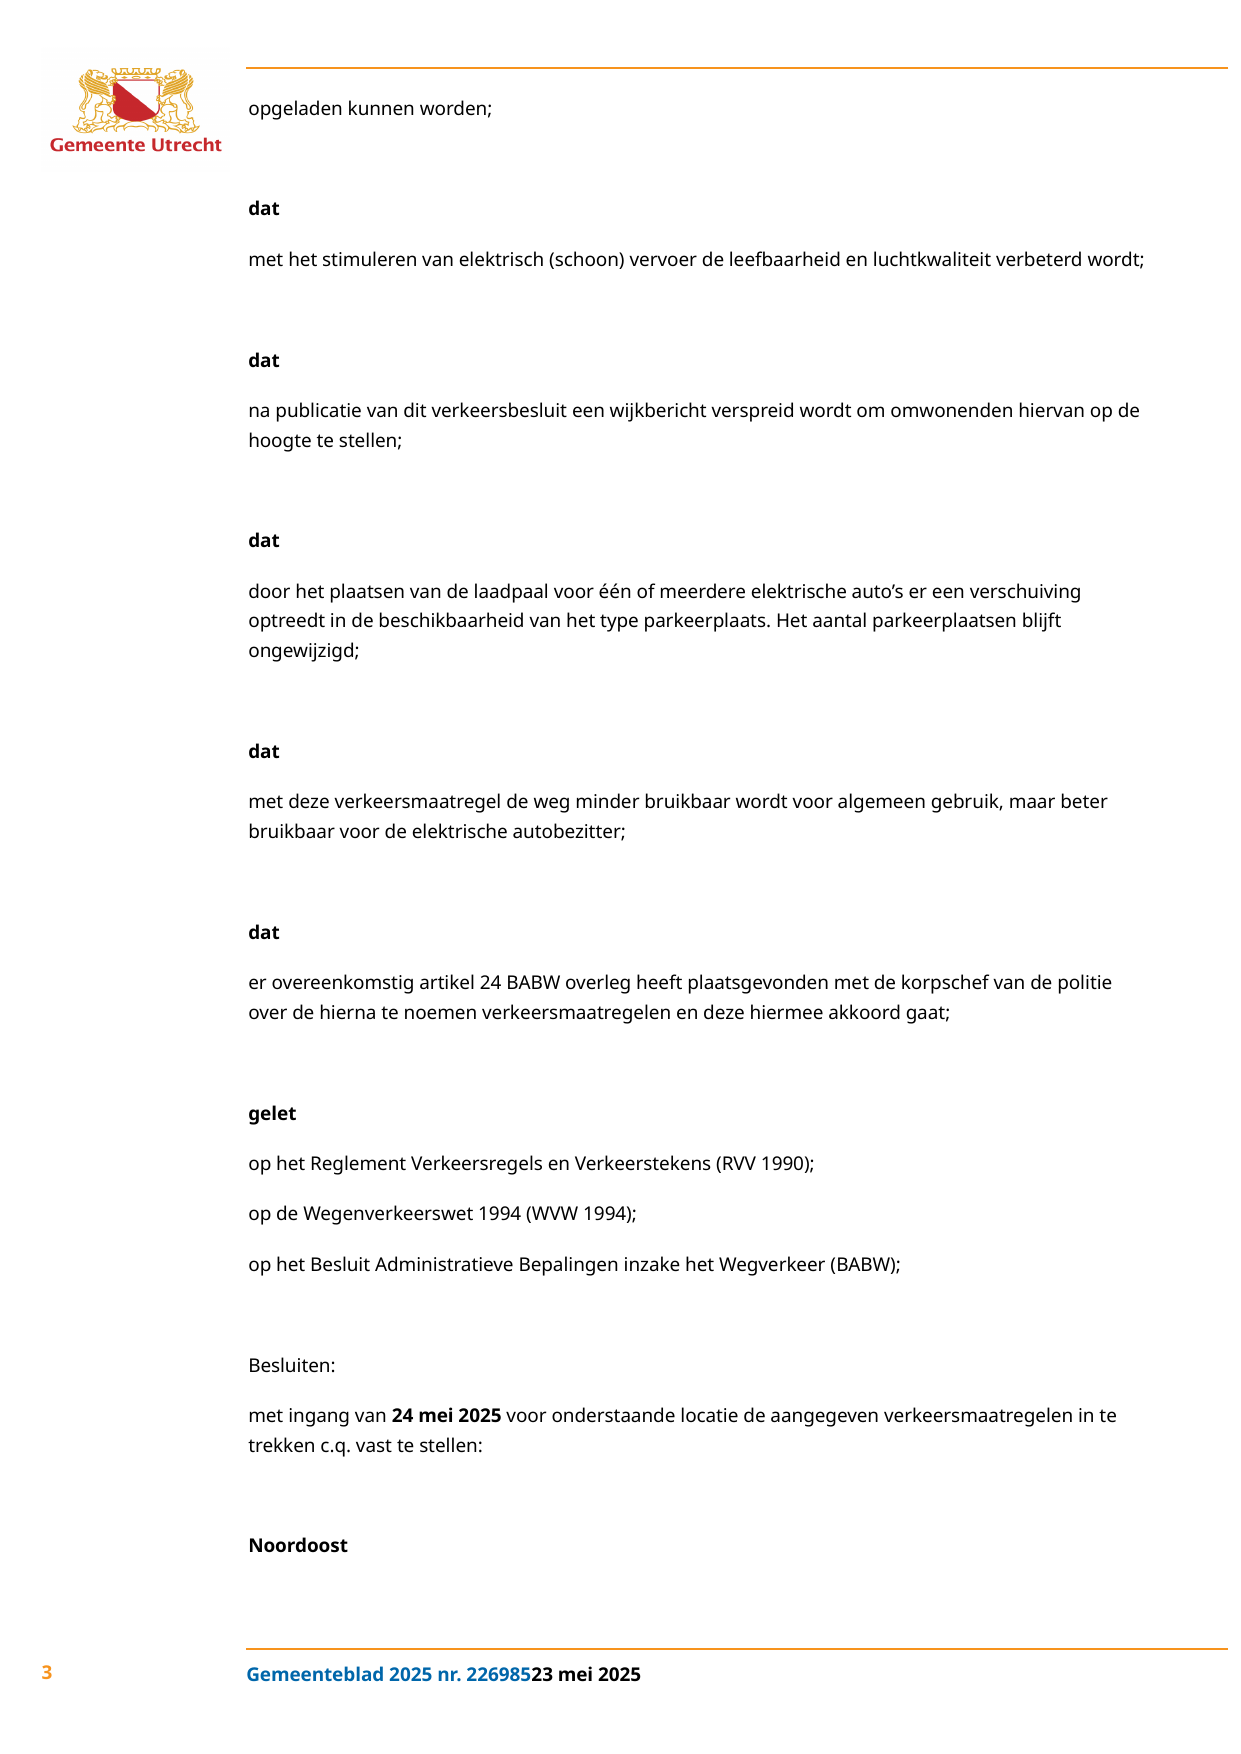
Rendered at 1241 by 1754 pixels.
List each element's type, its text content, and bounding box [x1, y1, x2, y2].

text op het Besluit Administratieve Bepalingen inzake het Wegverkeer (BABW); [248, 1251, 1152, 1277]
text dat [248, 196, 1152, 221]
text op het Reglement Verkeersregels en Verkeerstekens (RVV 1990); [248, 1150, 1152, 1176]
text met ingang van 24 mei 2025 voor onderstaande locatie de aangegeven verkeersmaatregelen in te trekken c.q. vast te stellen: [248, 1402, 1152, 1458]
text er overeenkomstig artikel 24 BABW overleg heeft plaatsgevonden met de korpschef van de politie over de hierna te noemen verkeersmaatregelen en deze hiermee akkoord gaat; [248, 969, 1152, 1025]
text met het stimuleren van elektrisch (schoon) vervoer de leefbaarheid en luchtkwaliteit verbeterd wordt; [248, 246, 1152, 272]
text dat [248, 347, 1152, 373]
text dat [248, 919, 1152, 945]
text Besluiten: [248, 1352, 1152, 1378]
picture [41, 47, 231, 172]
text met deze verkeersmaatregel de weg minder bruikbaar wordt voor algemeen gebruik, maar beter bruikbaar voor de elektrische autobezitter; [248, 788, 1152, 844]
text door het plaatsen van de laadpaal voor één of meerdere elektrische auto’s er een verschuiving optreedt in de beschikbaarheid van het type parkeerplaats. Het aantal parkeerplaatsen blijft ongewijzigd; [248, 578, 1152, 663]
text opgeladen kunnen worden; [248, 95, 1152, 121]
text op de Wegenverkeerswet 1994 (WVW 1994); [248, 1201, 1152, 1226]
text dat [248, 528, 1152, 553]
text dat [248, 738, 1152, 764]
text Noordoost [248, 1533, 1152, 1558]
text na publicatie van dit verkeersbesluit een wijkbericht verspreid wordt om omwonenden hiervan op de hoogte te stellen; [248, 397, 1152, 453]
text gelet [248, 1100, 1152, 1126]
